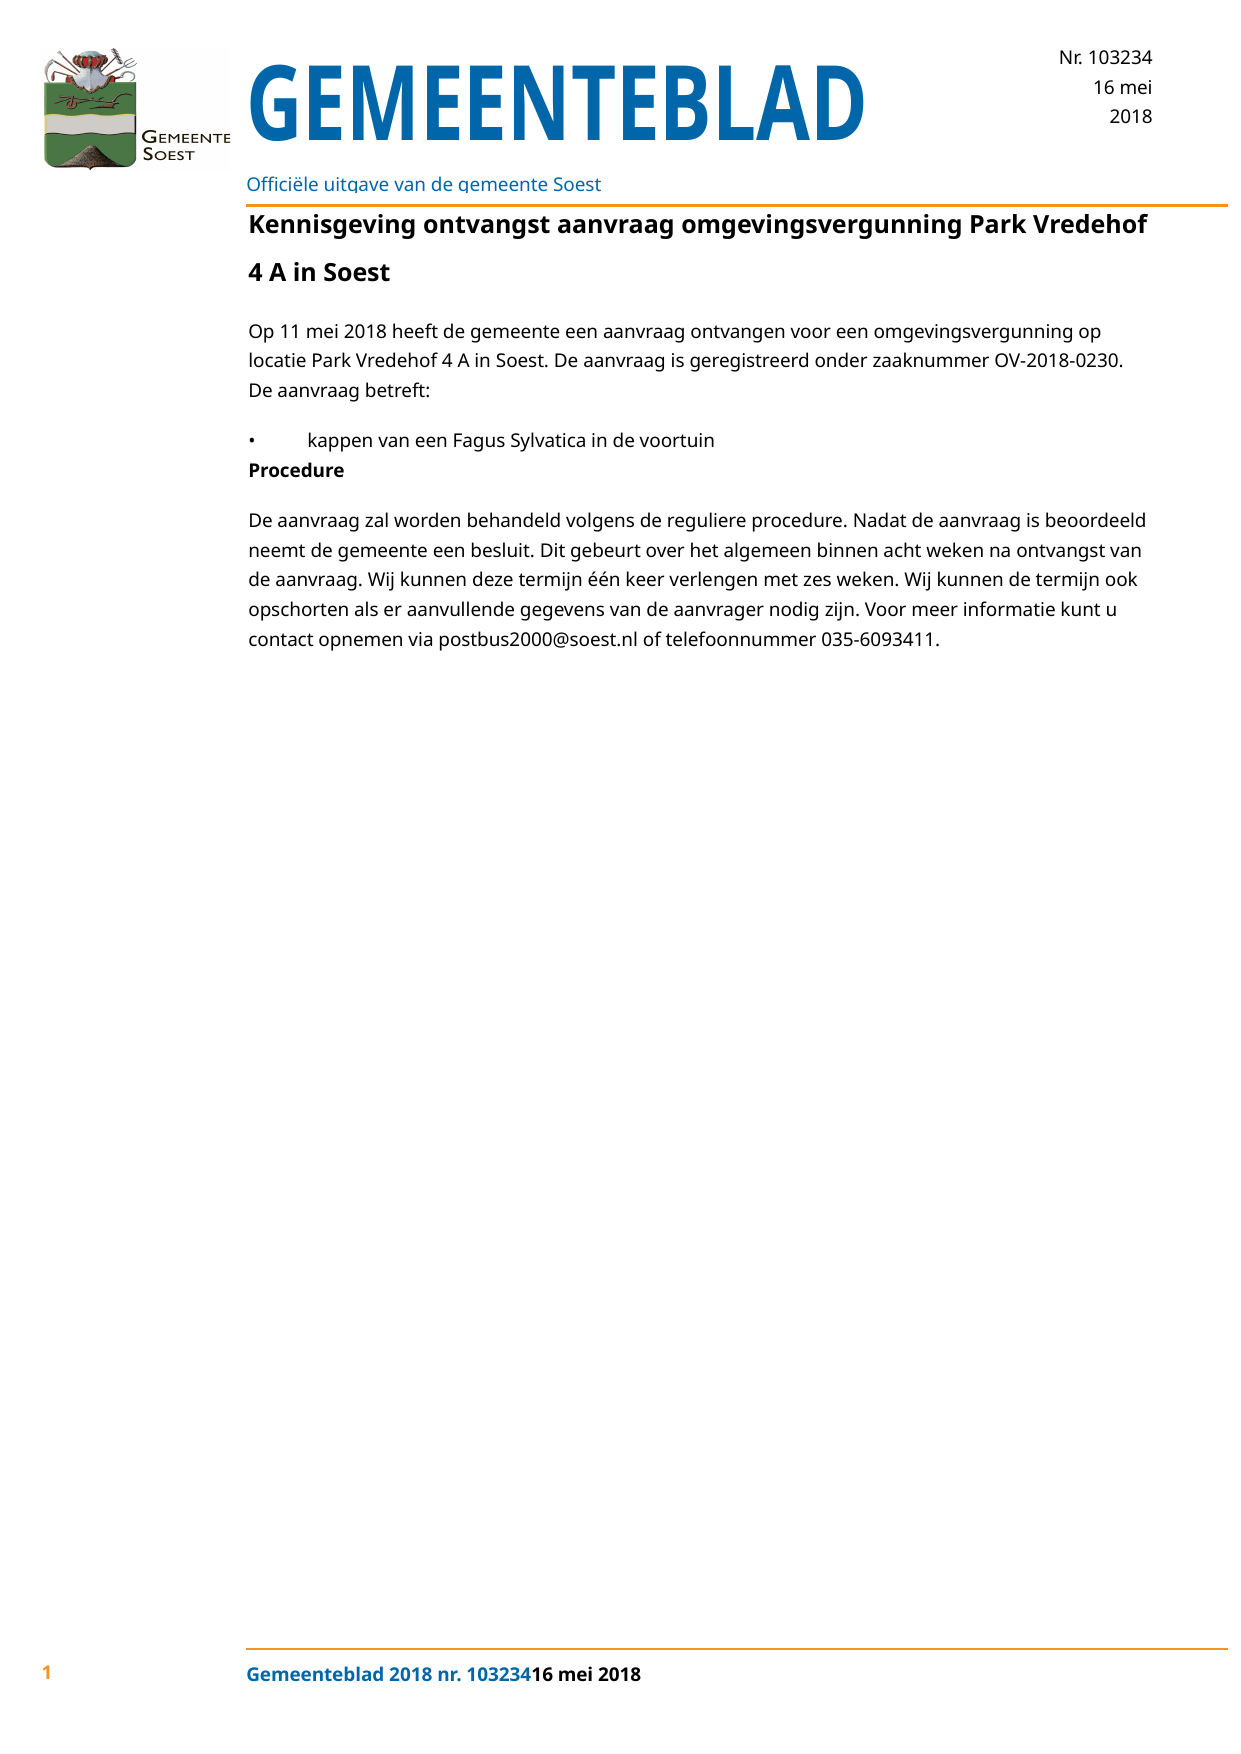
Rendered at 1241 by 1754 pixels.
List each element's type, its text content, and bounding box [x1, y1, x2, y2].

text De aanvraag zal worden behandeld volgens de reguliere procedure. Nadat de aanvraag is beoordeeld neemt de gemeente een besluit. Dit gebeurt over het algemeen binnen acht weken na ontvangst van de aanvraag. Wij kunnen deze termijn één keer verlengen met zes weken. Wij kunnen de termijn ook opschorten als er aanvullende gegevens van de aanvrager nodig zijn. Voor meer informatie kunt u contact opnemen via postbus2000@soest.nl of telefoonnummer 035-6093411. [248, 507, 1152, 652]
text Procedure [248, 457, 1152, 483]
text Op 11 mei 2018 heeft de gemeente een aanvraag ontvangen voor een omgevingsvergunning op locatie Park Vredehof 4 A in Soest. De aanvraag is geregistreerd onder zaaknummer OV-2018-0230. De aanvraag betreft: [248, 318, 1152, 403]
list kappen van een Fagus Sylvatica in de voortuin [248, 427, 1152, 453]
picture [41, 47, 231, 172]
text Kennisgeving ontvangst aanvraag omgevingsvergunning Park Vredehof 4 A in Soest [248, 207, 1152, 288]
